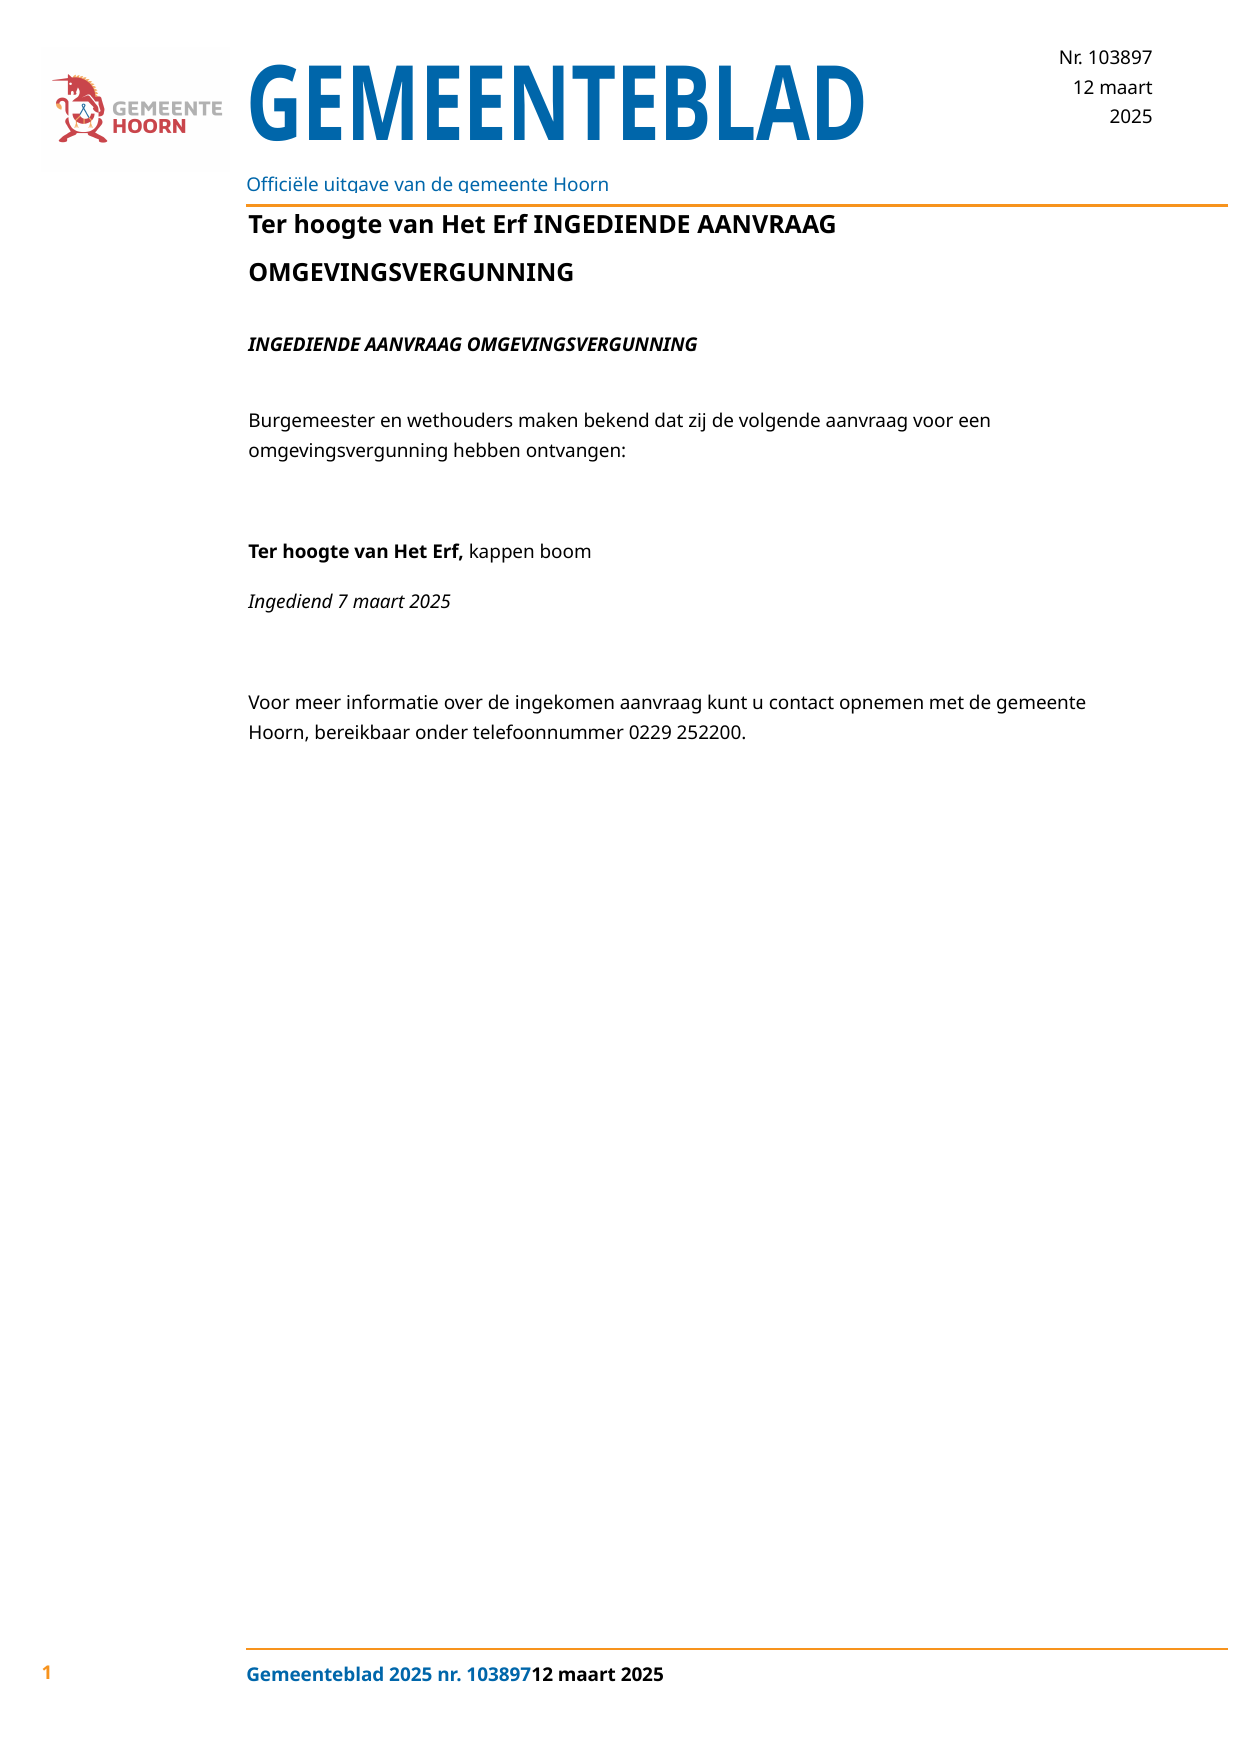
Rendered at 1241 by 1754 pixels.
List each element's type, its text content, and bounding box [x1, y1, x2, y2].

text Ter hoogte van Het Erf INGEDIENDE AANVRAAG OMGEVINGSVERGUNNING [248, 207, 1152, 288]
picture [41, 47, 231, 172]
text Ter hoogte van Het Erf, kappen boom [248, 538, 1152, 564]
text INGEDIENDE AANVRAAG OMGEVINGSVERGUNNING [248, 331, 1152, 357]
text Voor meer informatie over de ingekomen aanvraag kunt u contact opnemen met de gemeente Hoorn, bereikbaar onder telefoonnummer 0229 252200. [248, 689, 1152, 744]
text Ingediend 7 maart 2025 [248, 588, 1152, 614]
text Burgemeester en wethouders maken bekend dat zij de volgende aanvraag voor een omgevingsvergunning hebben ontvangen: [248, 408, 1152, 463]
